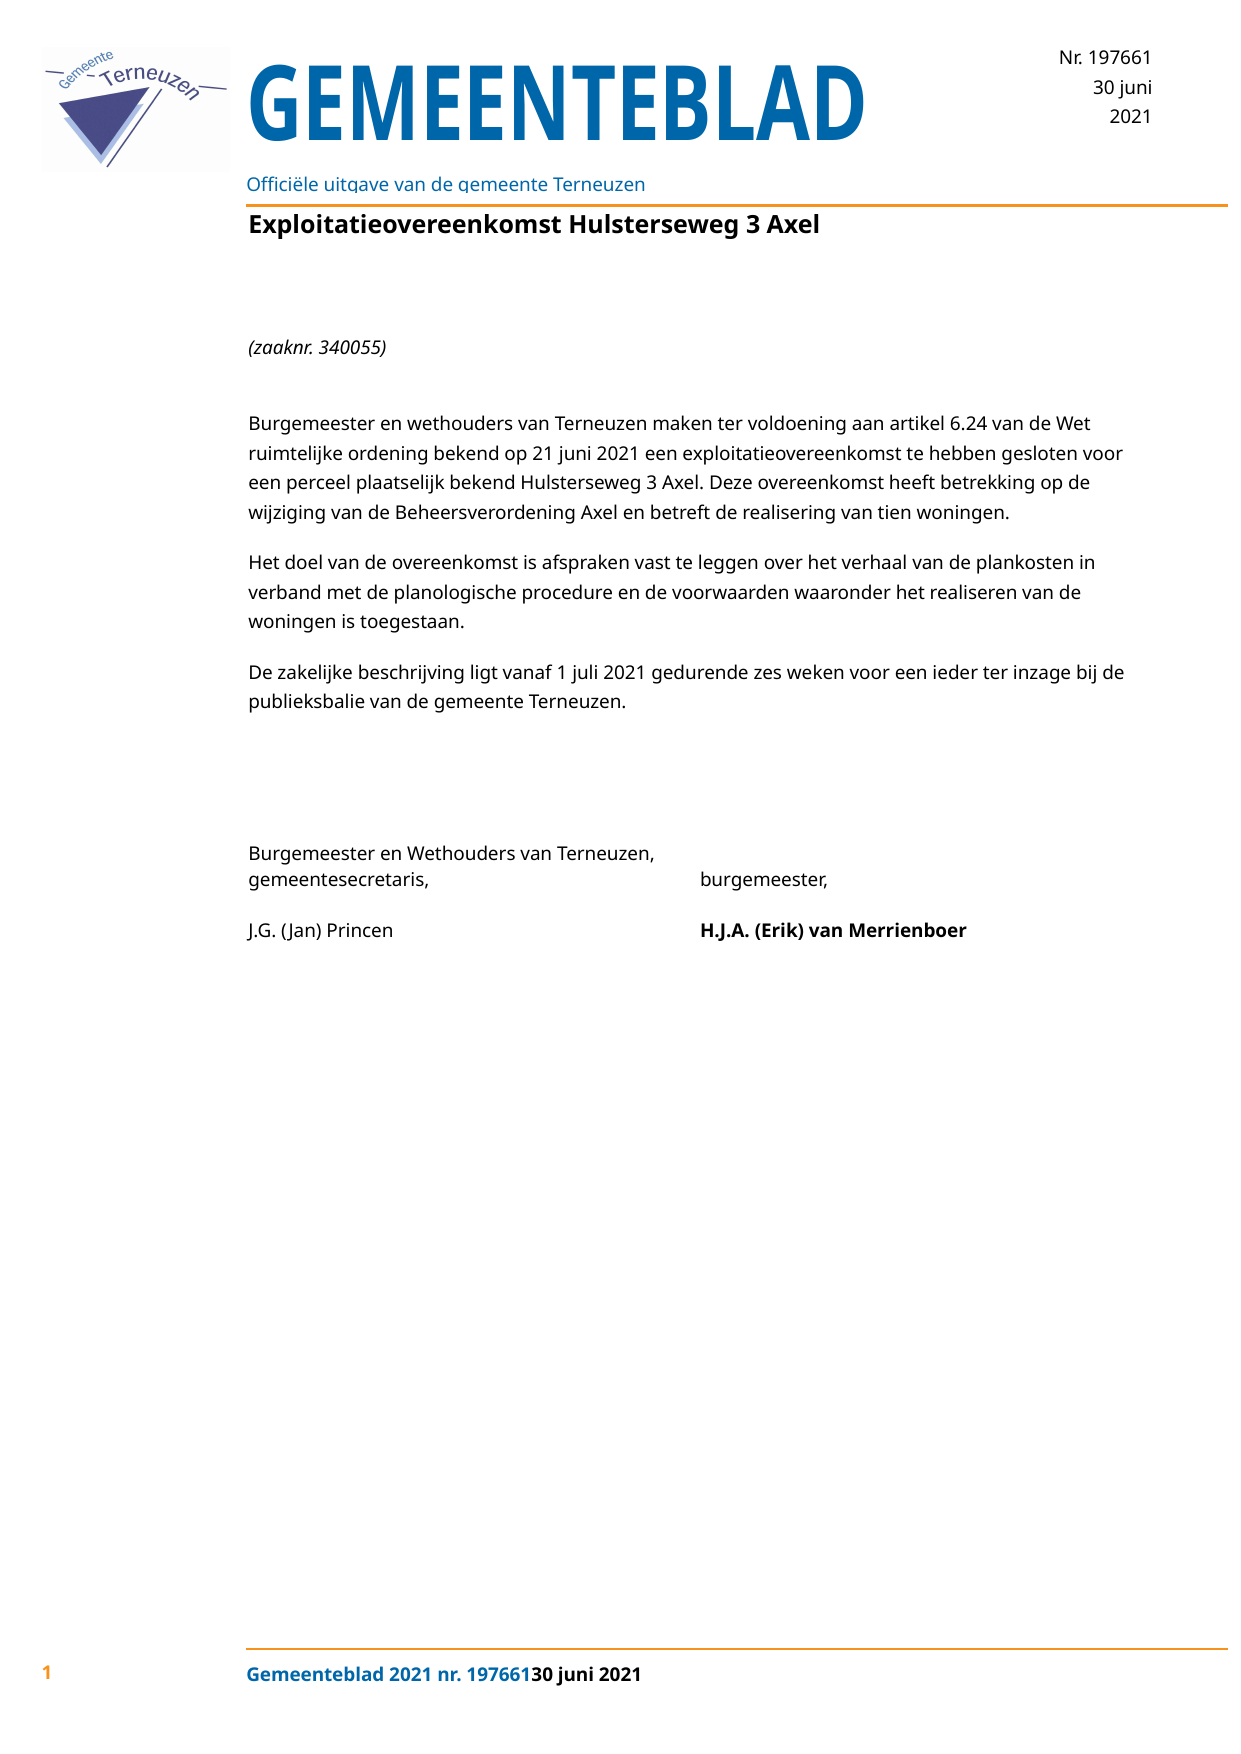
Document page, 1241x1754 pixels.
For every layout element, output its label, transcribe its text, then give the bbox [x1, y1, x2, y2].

table_cell [248, 892, 1152, 917]
table_cell J.G. (Jan) Princen [248, 917, 700, 943]
text De zakelijke beschrijving ligt vanaf 1 juli 2021 gedurende zes weken voor een ieder ter inzage bij de publieksbalie van de gemeente Terneuzen. [248, 659, 1152, 714]
text (zaaknr. 340055) [248, 334, 1152, 360]
text Burgemeester en wethouders van Terneuzen maken ter voldoening aan artikel 6.24 van de Wet ruimtelijke ordening bekend op 21 juni 2021 een exploitatieovereenkomst te hebben gesloten voor een perceel plaatselijk bekend Hulsterseweg 3 Axel. Deze overeenkomst heeft betrekking op de wijziging van de Beheersverordening Axel en betreft de realisering van tien woningen. [248, 410, 1152, 525]
table_header Burgemeester en Wethouders van Terneuzen, [248, 840, 1152, 866]
table_cell burgemeester, [700, 866, 1152, 892]
text Exploitatieovereenkomst Hulsterseweg 3 Axel [248, 207, 1152, 241]
picture [41, 47, 231, 172]
table_cell gemeentesecretaris, [248, 866, 700, 892]
text Het doel van de overeenkomst is afspraken vast te leggen over het verhaal van de plankosten in verband met de planologische procedure en de voorwaarden waaronder het realiseren van de woningen is toegestaan. [248, 549, 1152, 634]
table_cell H.J.A. (Erik) van Merrienboer [700, 917, 1152, 943]
